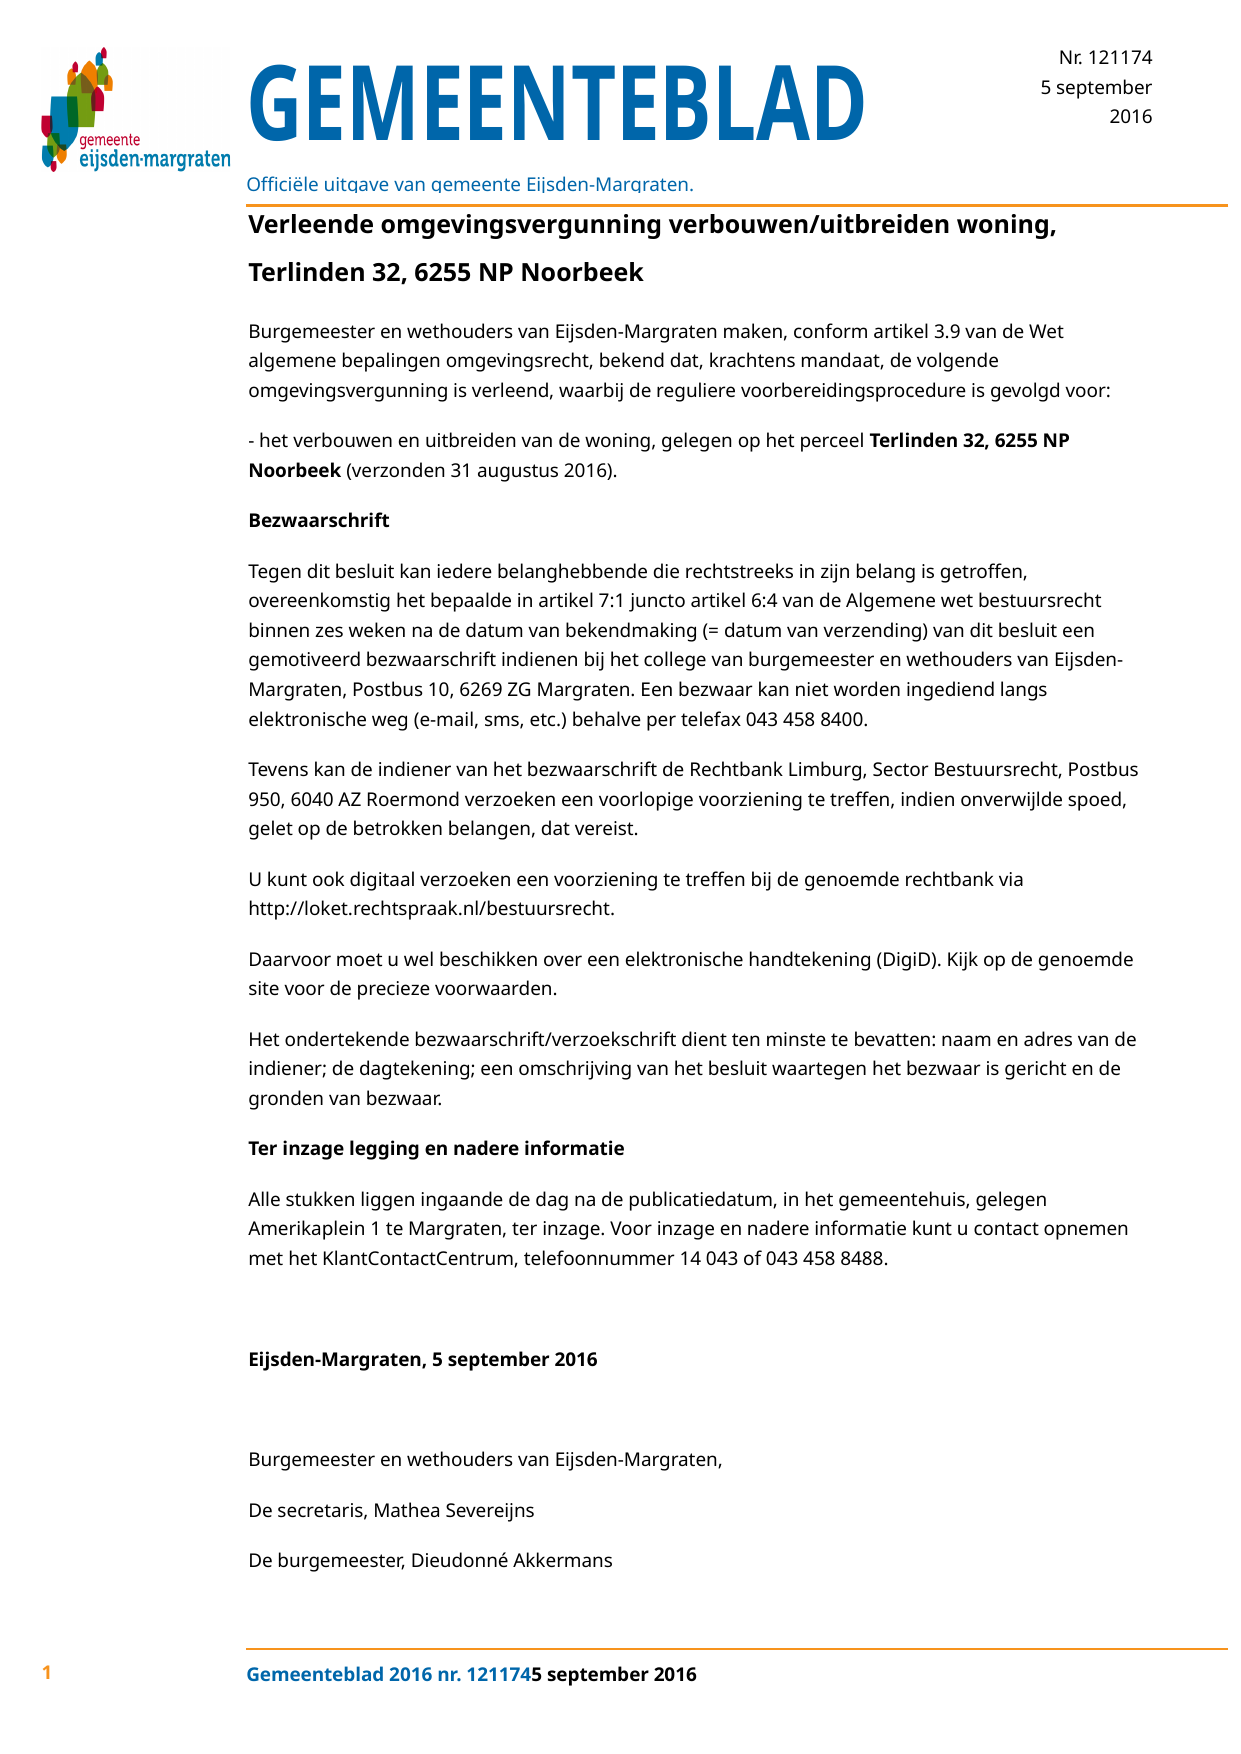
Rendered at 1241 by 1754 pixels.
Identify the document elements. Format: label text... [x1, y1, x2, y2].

text Tevens kan de indiener van het bezwaarschrift de Rechtbank Limburg, Sector Bestuursrecht, Postbus 950, 6040 AZ Roermond verzoeken een voorlopige voorziening te treffen, indien onverwijlde spoed, gelet op de betrokken belangen, dat vereist. [248, 756, 1152, 841]
text Alle stukken liggen ingaande de dag na de publicatiedatum, in het gemeentehuis, gelegen Amerikaplein 1 te Margraten, ter inzage. Voor inzage en nadere informatie kunt u contact opnemen met het KlantContactCentrum, telefoonnummer 14 043 of 043 458 8488. [248, 1186, 1152, 1271]
text Burgemeester en wethouders van Eijsden-Margraten, [248, 1447, 1152, 1472]
text U kunt ook digitaal verzoeken een voorziening te treffen bij de genoemde rechtbank via http://loket.rechtspraak.nl/bestuursrecht. [248, 866, 1152, 921]
text Ter inzage legging en nadere informatie [248, 1135, 1152, 1161]
text Bezwaarschrift [248, 507, 1152, 533]
text Burgemeester en wethouders van Eijsden-Margraten maken, conform artikel 3.9 van de Wet algemene bepalingen omgevingsrecht, bekend dat, krachtens mandaat, de volgende omgevingsvergunning is verleend, waarbij de reguliere voorbereidingsprocedure is gevolgd voor: [248, 318, 1152, 403]
text Daarvoor moet u wel beschikken over een elektronische handtekening (DigiD). Kijk op de genoemde site voor de precieze voorwaarden. [248, 946, 1152, 1001]
text Tegen dit besluit kan iedere belanghebbende die rechtstreeks in zijn belang is getroffen, overeenkomstig het bepaalde in artikel 7:1 juncto artikel 6:4 van de Algemene wet bestuursrecht binnen zes weken na de datum van bekendmaking (= datum van verzending) van dit besluit een gemotiveerd bezwaarschrift indienen bij het college van burgemeester en wethouders van Eijsden-Margraten, Postbus 10, 6269 ZG Margraten. Een bezwaar kan niet worden ingediend langs elektronische weg (e-mail, sms, etc.) behalve per telefax 043 458 8400. [248, 558, 1152, 732]
text De burgemeester, Dieudonné Akkermans [248, 1547, 1152, 1573]
text Het ondertekende bezwaarschrift/verzoekschrift dient ten minste te bevatten: naam en adres van de indiener; de dagtekening; een omschrijving van het besluit waartegen het bezwaar is gericht en de gronden van bezwaar. [248, 1026, 1152, 1111]
text De secretaris, Mathea Severeijns [248, 1497, 1152, 1523]
picture [41, 47, 231, 172]
text Verleende omgevingsvergunning verbouwen/uitbreiden woning, Terlinden 32, 6255 NP Noorbeek [248, 207, 1152, 288]
text - het verbouwen en uitbreiden van de woning, gelegen op het perceel Terlinden 32, 6255 NP Noorbeek (verzonden 31 augustus 2016). [248, 427, 1152, 483]
text Eijsden-Margraten, 5 september 2016 [248, 1346, 1152, 1372]
